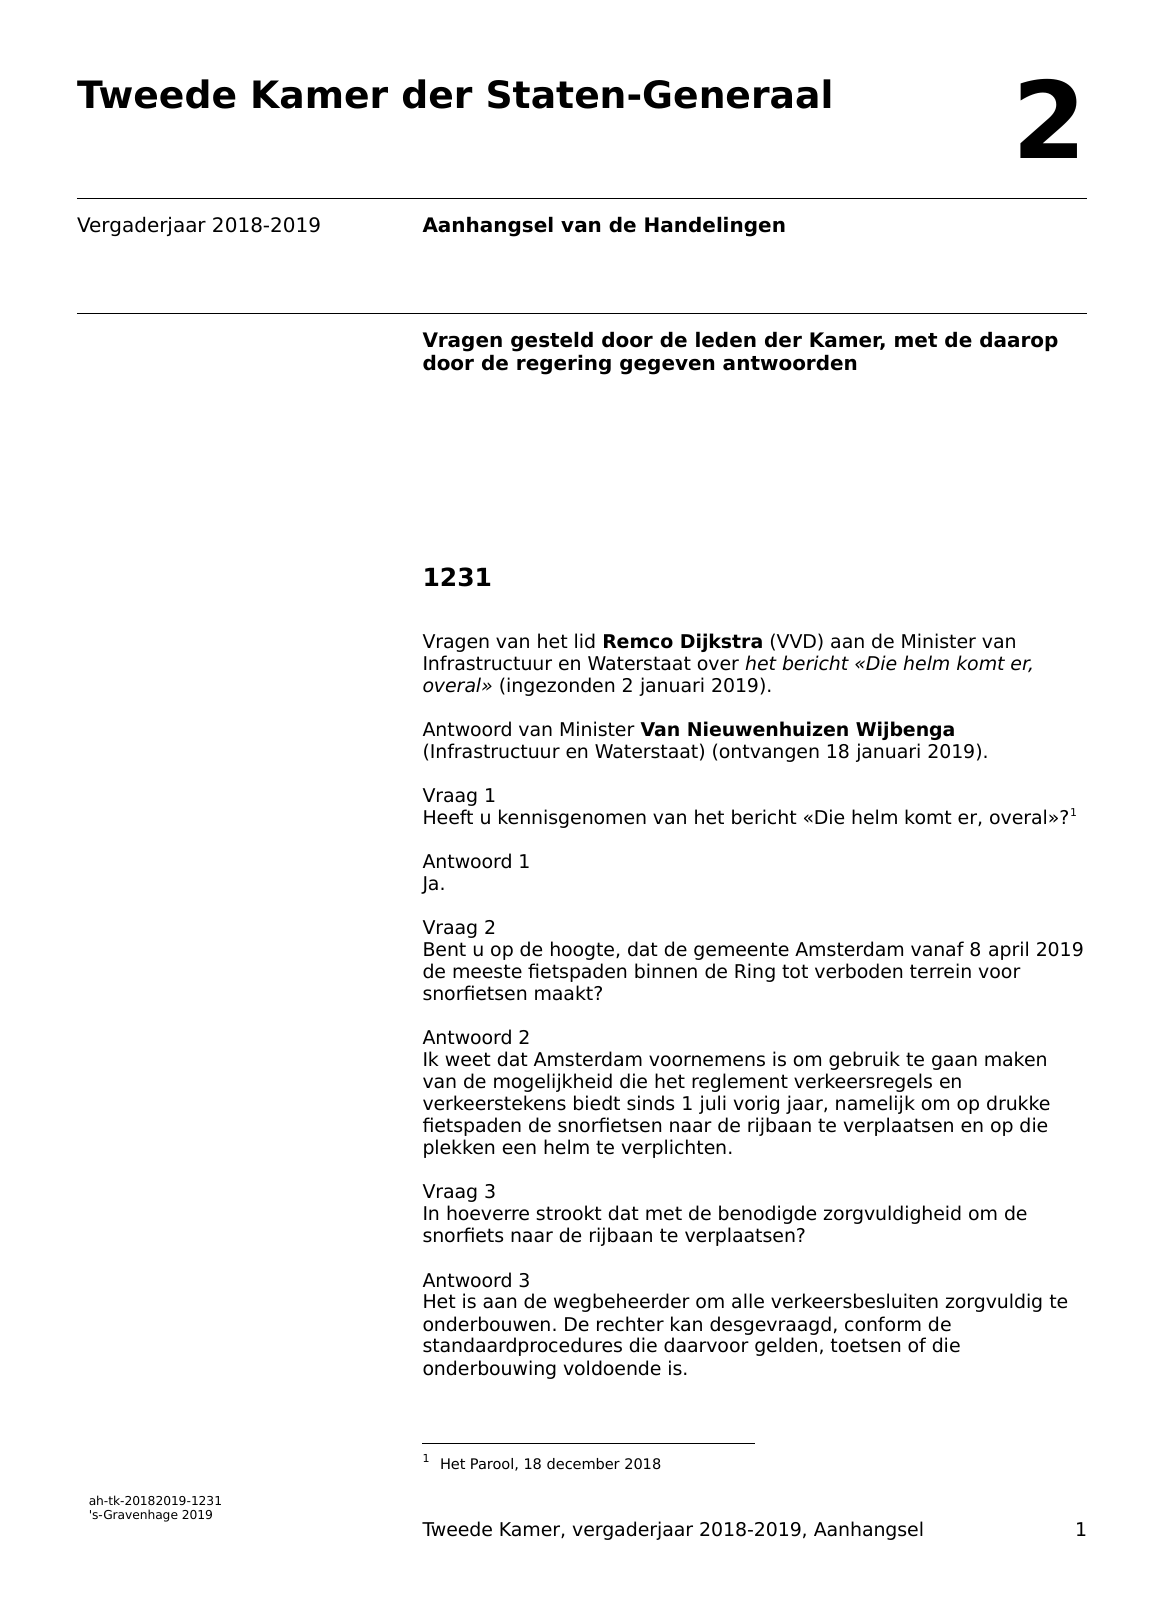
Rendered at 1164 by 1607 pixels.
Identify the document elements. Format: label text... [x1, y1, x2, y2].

table_cell [77, 314, 422, 376]
table_cell Vragen gesteld door de leden der Kamer, met de daarop door de regering gegeven antwoorden [422, 314, 1087, 376]
text ah-tk-20182019-1231 [88, 1494, 323, 1508]
text Antwoord 1 [422, 851, 1087, 873]
text Antwoord van Minister Van Nieuwenhuizen Wijbenga (Infrastructuur en Waterstaat) (ontvangen 18 januari 2019). [422, 719, 1087, 763]
text Vraag 3 [422, 1181, 1087, 1203]
text 1231 [422, 563, 1087, 592]
text Vraag 2 [422, 917, 1087, 939]
text Ik weet dat Amsterdam voornemens is om gebruik te gaan maken van de mogelijkheid die het reglement verkeersregels en verkeerstekens biedt sinds 1 juli vorig jaar, namelijk om op drukke fietspaden de snorfietsen naar de rijbaan te verplaatsen en op die plekken een helm te verplichten. [422, 1049, 1087, 1159]
table_cell Aanhangsel van de Handelingen [422, 199, 1087, 313]
text Ja. [422, 873, 1087, 895]
text 's-Gravenhage 2019 [88, 1508, 323, 1522]
text Vragen van het lid Remco Dijkstra (VVD) aan de Minister van Infrastructuur en Waterstaat over het bericht «Die helm komt er, overal» (ingezonden 2 januari 2019). [422, 631, 1087, 697]
text In hoeverre strookt dat met de benodigde zorgvuldigheid om de snorfiets naar de rijbaan te verplaatsen? [422, 1203, 1087, 1247]
text Antwoord 3 [422, 1269, 1087, 1291]
text Het is aan de wegbeheerder om alle verkeersbesluiten zorgvuldig te onderbouwen. De rechter kan desgevraagd, conform de standaardprocedures die daarvoor gelden, toetsen of die onderbouwing voldoende is. [422, 1291, 1087, 1379]
table_header 2 [886, 59, 1087, 198]
text Bent u op de hoogte, dat de gemeente Amsterdam vanaf 8 april 2019 de meeste fietspaden binnen de Ring tot verboden terrein voor snorfietsen maakt? [422, 939, 1087, 1005]
text Het Parool, 18 december 2018 [422, 1452, 1087, 1474]
text Vraag 1 [422, 785, 1087, 807]
text Antwoord 2 [422, 1027, 1087, 1049]
table_header Tweede Kamer der Staten-Generaal [77, 59, 886, 198]
text Heeft u kennisgenomen van het bericht «Die helm komt er, overal»? [422, 807, 1087, 829]
table_cell Vergaderjaar 2018-2019 [77, 199, 422, 313]
